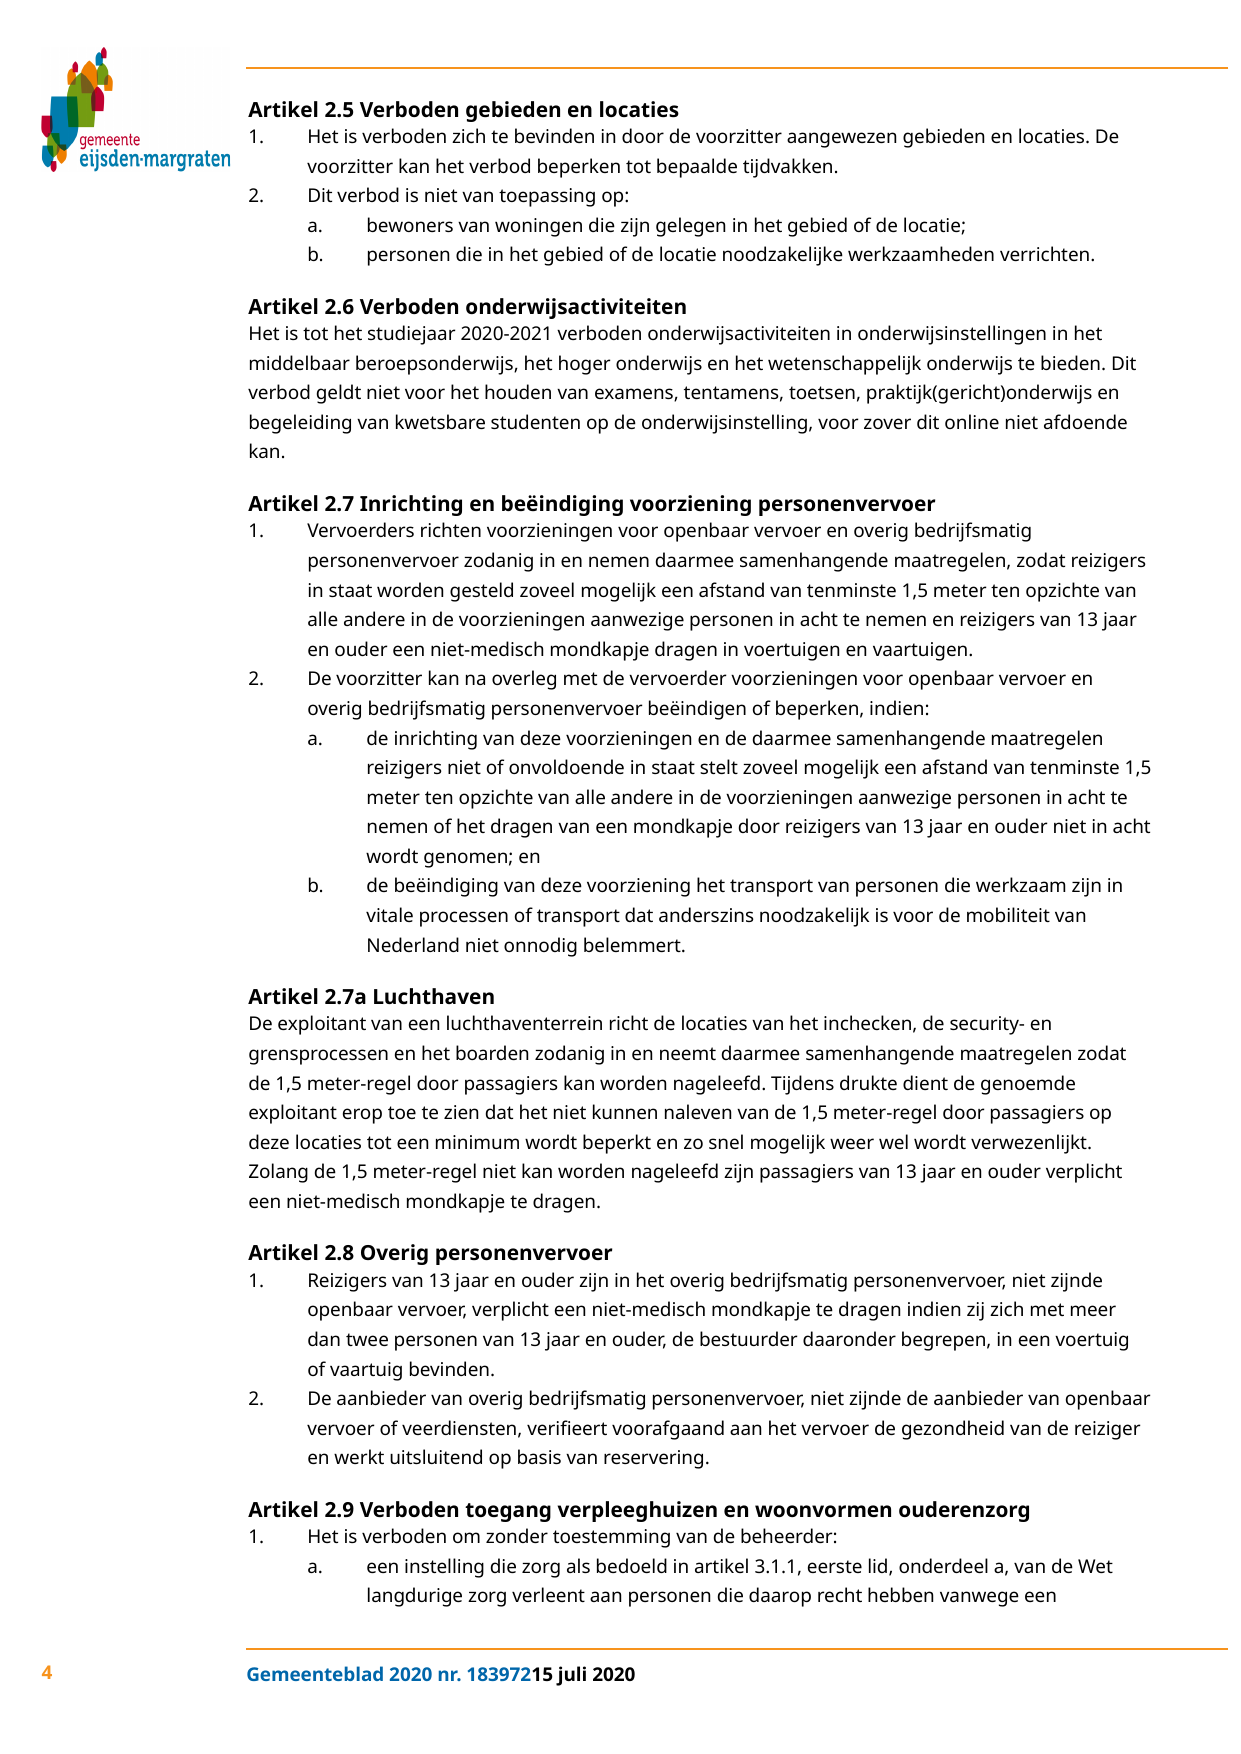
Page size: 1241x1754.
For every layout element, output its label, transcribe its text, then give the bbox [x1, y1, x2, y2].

text Het is tot het studiejaar 2020-2021 verboden onderwijsactiviteiten in onderwijsinstellingen in het middelbaar beroepsonderwijs, het hoger onderwijs en het wetenschappelijk onderwijs te bieden. Dit verbod geldt niet voor het houden van examens, tentamens, toetsen, praktijk(gericht)onderwijs en begeleiding van kwetsbare studenten op de onderwijsinstelling, voor zover dit online niet afdoende kan. [248, 320, 1152, 464]
list Het is verboden zich te bevinden in door de voorzitter aangewezen gebieden en locaties. De voorzitter kan het verbod beperken tot bepaalde tijdvakken. [248, 123, 1152, 178]
list Vervoerders richten voorzieningen voor openbaar vervoer en overig bedrijfsmatig personenvervoer zodanig in en nemen daarmee samenhangende maatregelen, zodat reizigers in staat worden gesteld zoveel mogelijk een afstand van tenminste 1,5 meter ten opzichte van alle andere in de voorzieningen aanwezige personen in acht te nemen en reizigers van 13 jaar en ouder een niet-medisch mondkapje dragen in voertuigen en vaartuigen. [248, 518, 1152, 662]
list Reizigers van 13 jaar en ouder zijn in het overig bedrijfsmatig personenvervoer, niet zijnde openbaar vervoer, verplicht een niet-medisch mondkapje te dragen indien zij zich met meer dan twee personen van 13 jaar en ouder, de bestuurder daaronder begrepen, in een voertuig of vaartuig bevinden. [248, 1267, 1152, 1381]
picture [41, 47, 231, 172]
list De voorzitter kan na overleg met de vervoerder voorzieningen voor openbaar vervoer en overig bedrijfsmatig personenvervoer beëindigen of beperken, indien: [248, 666, 1152, 721]
text De exploitant van een luchthaventerrein richt de locaties van het inchecken, de security- en grensprocessen en het boarden zodanig in en neemt daarmee samenhangende maatregelen zodat de 1,5 meter-regel door passagiers kan worden nageleefd. Tijdens drukte dient de genoemde exploitant erop toe te zien dat het niet kunnen naleven van de 1,5 meter-regel door passagiers op deze locaties tot een minimum wordt beperkt en zo snel mogelijk weer wel wordt verwezenlijkt. Zolang de 1,5 meter-regel niet kan worden nageleefd zijn passagiers van 13 jaar en ouder verplicht een niet-medisch mondkapje te dragen. [248, 1011, 1152, 1214]
text Artikel 2.9 Verboden toegang verpleeghuizen en woonvormen ouderenzorg [248, 1495, 1152, 1523]
list De aanbieder van overig bedrijfsmatig personenvervoer, niet zijnde de aanbieder van openbaar vervoer of veerdiensten, verifieert voorafgaand aan het vervoer de gezondheid van de reiziger en werkt uitsluitend op basis van reservering. [248, 1385, 1152, 1470]
list Dit verbod is niet van toepassing op: [248, 182, 1152, 208]
list de beëindiging van deze voorziening het transport van personen die werkzaam zijn in vitale processen of transport dat anderszins noodzakelijk is voor de mobiliteit van Nederland niet onnodig belemmert. [307, 873, 1152, 957]
text Artikel 2.6 Verboden onderwijsactiviteiten [248, 292, 1152, 320]
text Artikel 2.8 Overig personenvervoer [248, 1238, 1152, 1267]
text Artikel 2.7a Luchthaven [248, 982, 1152, 1011]
text Artikel 2.5 Verboden gebieden en locaties [248, 95, 1152, 123]
list bewoners van woningen die zijn gelegen in het gebied of de locatie; [307, 212, 1152, 238]
text Artikel 2.7 Inrichting en beëindiging voorziening personenvervoer [248, 489, 1152, 518]
list een instelling die zorg als bedoeld in artikel 3.1.1, eerste lid, onderdeel a, van de Wet langdurige zorg verleent aan personen die daarop recht hebben vanwege een [307, 1553, 1152, 1608]
list personen die in het gebied of de locatie noodzakelijke werkzaamheden verrichten. [307, 242, 1152, 267]
list de inrichting van deze voorzieningen en de daarmee samenhangende maatregelen reizigers niet of onvoldoende in staat stelt zoveel mogelijk een afstand van tenminste 1,5 meter ten opzichte van alle andere in de voorzieningen aanwezige personen in acht te nemen of het dragen van een mondkapje door reizigers van 13 jaar en ouder niet in acht wordt genomen; en [307, 725, 1152, 869]
list Het is verboden om zonder toestemming van de beheerder: [248, 1523, 1152, 1549]
